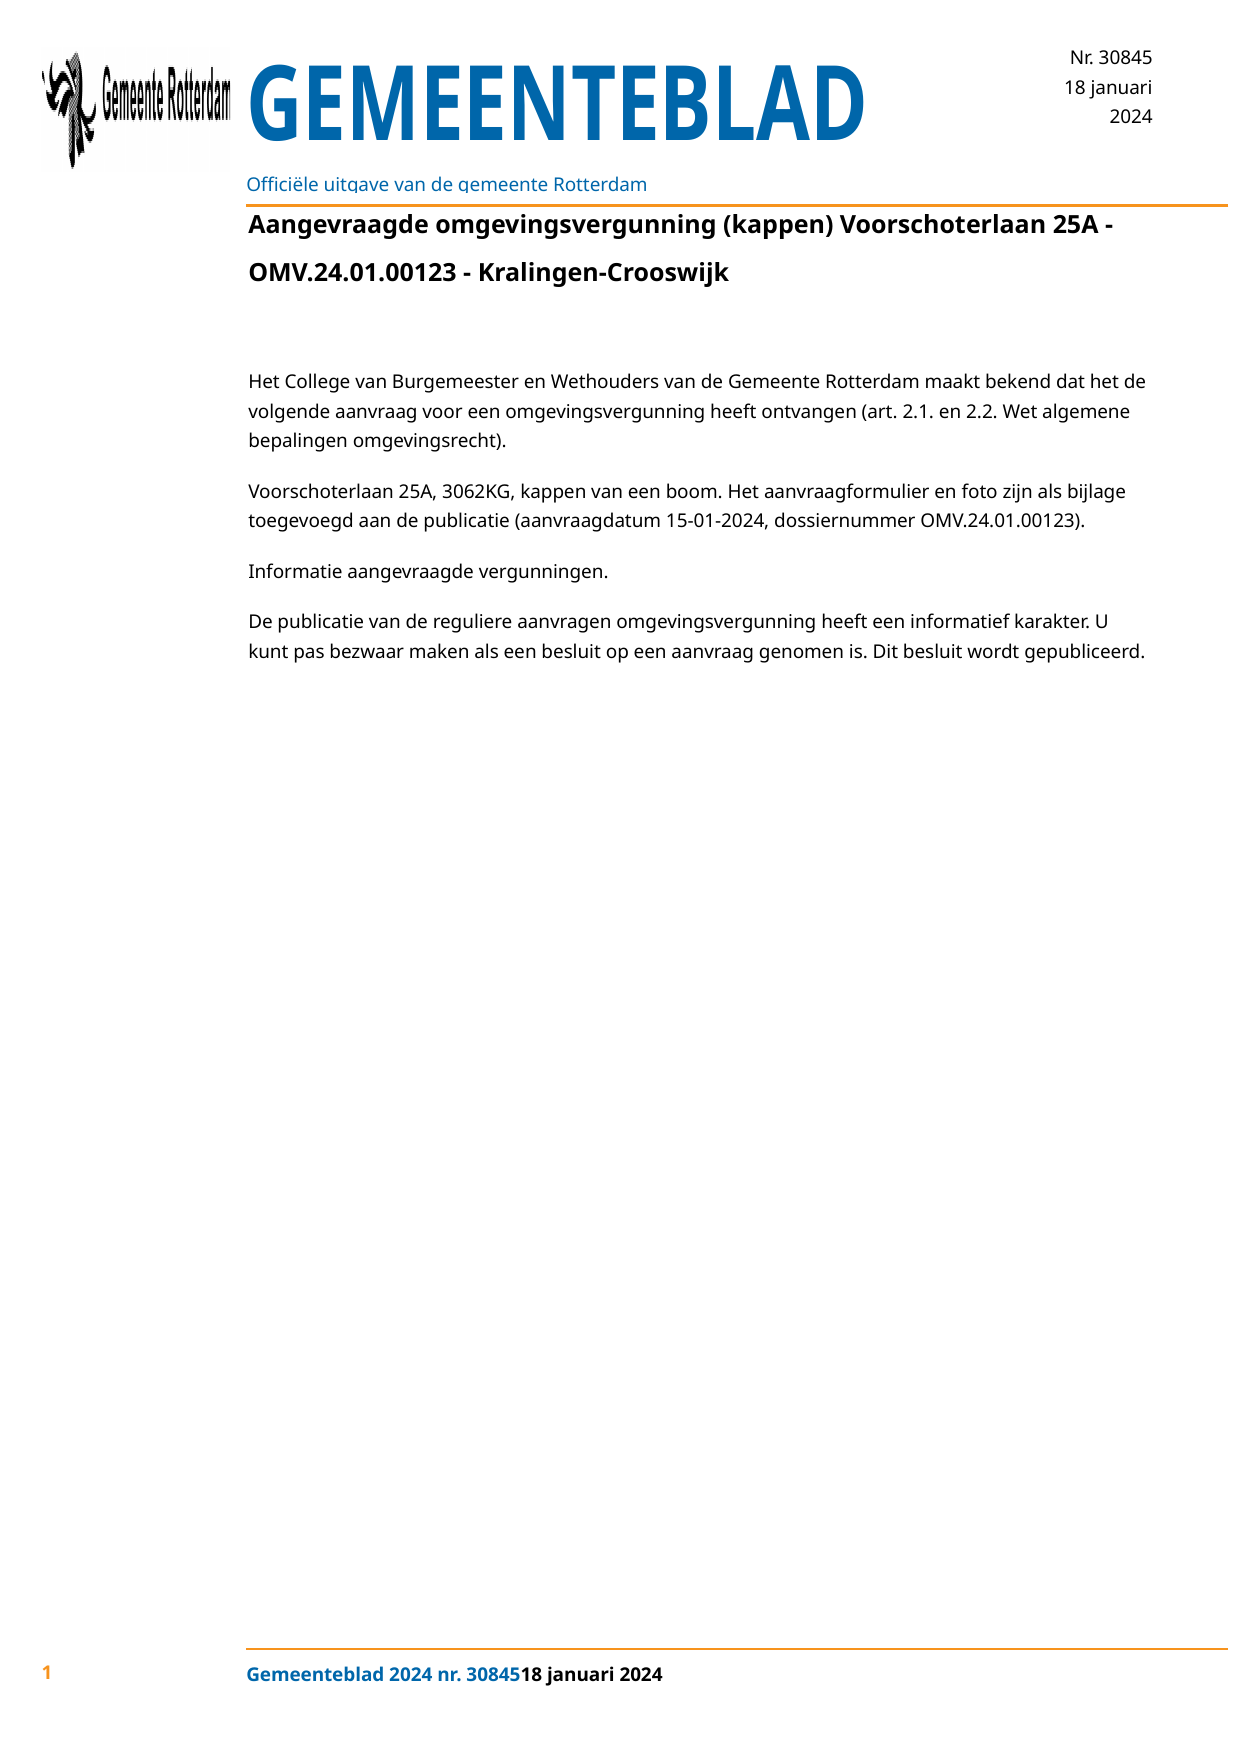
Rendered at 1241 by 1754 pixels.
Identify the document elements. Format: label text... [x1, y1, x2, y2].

text Voorschoterlaan 25A, 3062KG, kappen van een boom. Het aanvraagformulier en foto zijn als bijlage toegevoegd aan de publicatie (aanvraagdatum 15-01-2024, dossiernummer OMV.24.01.00123). [248, 478, 1152, 533]
picture [41, 47, 231, 172]
text De publicatie van de reguliere aanvragen omgevingsvergunning heeft een informatief karakter. U kunt pas bezwaar maken als een besluit op een aanvraag genomen is. Dit besluit wordt gepubliceerd. [248, 608, 1152, 664]
text Het College van Burgemeester en Wethouders van de Gemeente Rotterdam maakt bekend dat het de volgende aanvraag voor een omgevingsvergunning heeft ontvangen (art. 2.1. en 2.2. Wet algemene bepalingen omgevingsrecht). [248, 368, 1152, 453]
text Informatie aangevraagde vergunningen. [248, 558, 1152, 584]
text Aangevraagde omgevingsvergunning (kappen) Voorschoterlaan 25A - OMV.24.01.00123 - Kralingen-Crooswijk [248, 207, 1152, 288]
